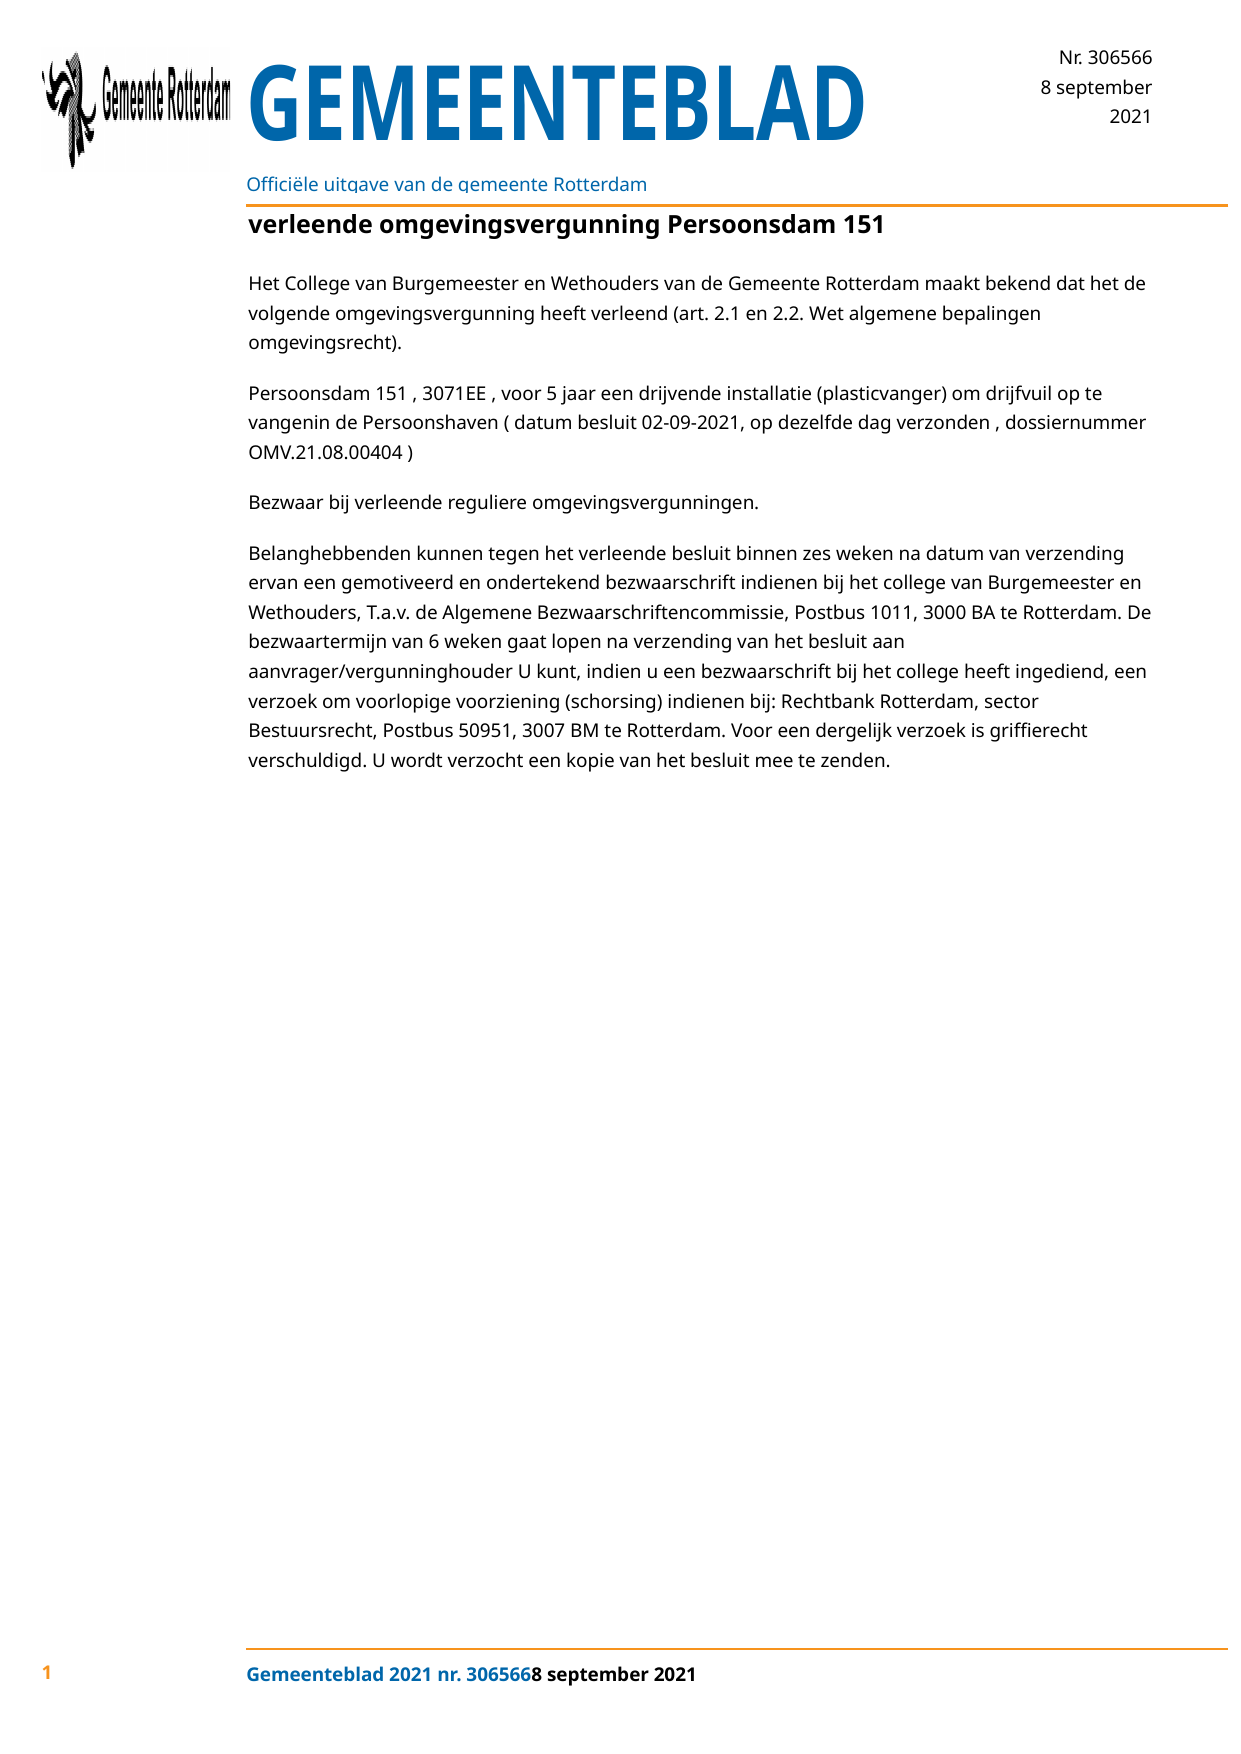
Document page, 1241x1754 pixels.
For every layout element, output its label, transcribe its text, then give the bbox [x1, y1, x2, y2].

text Het College van Burgemeester en Wethouders van de Gemeente Rotterdam maakt bekend dat het de volgende omgevingsvergunning heeft verleend (art. 2.1 en 2.2. Wet algemene bepalingen omgevingsrecht). [248, 270, 1152, 355]
picture [41, 47, 231, 172]
text Belanghebbenden kunnen tegen het verleende besluit binnen zes weken na datum van verzending ervan een gemotiveerd en ondertekend bezwaarschrift indienen bij het college van Burgemeester en Wethouders, T.a.v. de Algemene Bezwaarschriftencommissie, Postbus 1011, 3000 BA te Rotterdam. De bezwaartermijn van 6 weken gaat lopen na verzending van het besluit aan aanvrager/vergunninghouder U kunt, indien u een bezwaarschrift bij het college heeft ingediend, een verzoek om voorlopige voorziening (schorsing) indienen bij: Rechtbank Rotterdam, sector Bestuursrecht, Postbus 50951, 3007 BM te Rotterdam. Voor een dergelijk verzoek is griffierecht verschuldigd. U wordt verzocht een kopie van het besluit mee te zenden. [248, 540, 1152, 773]
text Bezwaar bij verleende reguliere omgevingsvergunningen. [248, 489, 1152, 515]
text verleende omgevingsvergunning Persoonsdam 151 [248, 207, 1152, 241]
text Persoonsdam 151 , 3071EE , voor 5 jaar een drijvende installatie (plasticvanger) om drijfvuil op te vangenin de Persoonshaven ( datum besluit 02-09-2021, op dezelfde dag verzonden , dossiernummer OMV.21.08.00404 ) [248, 380, 1152, 465]
